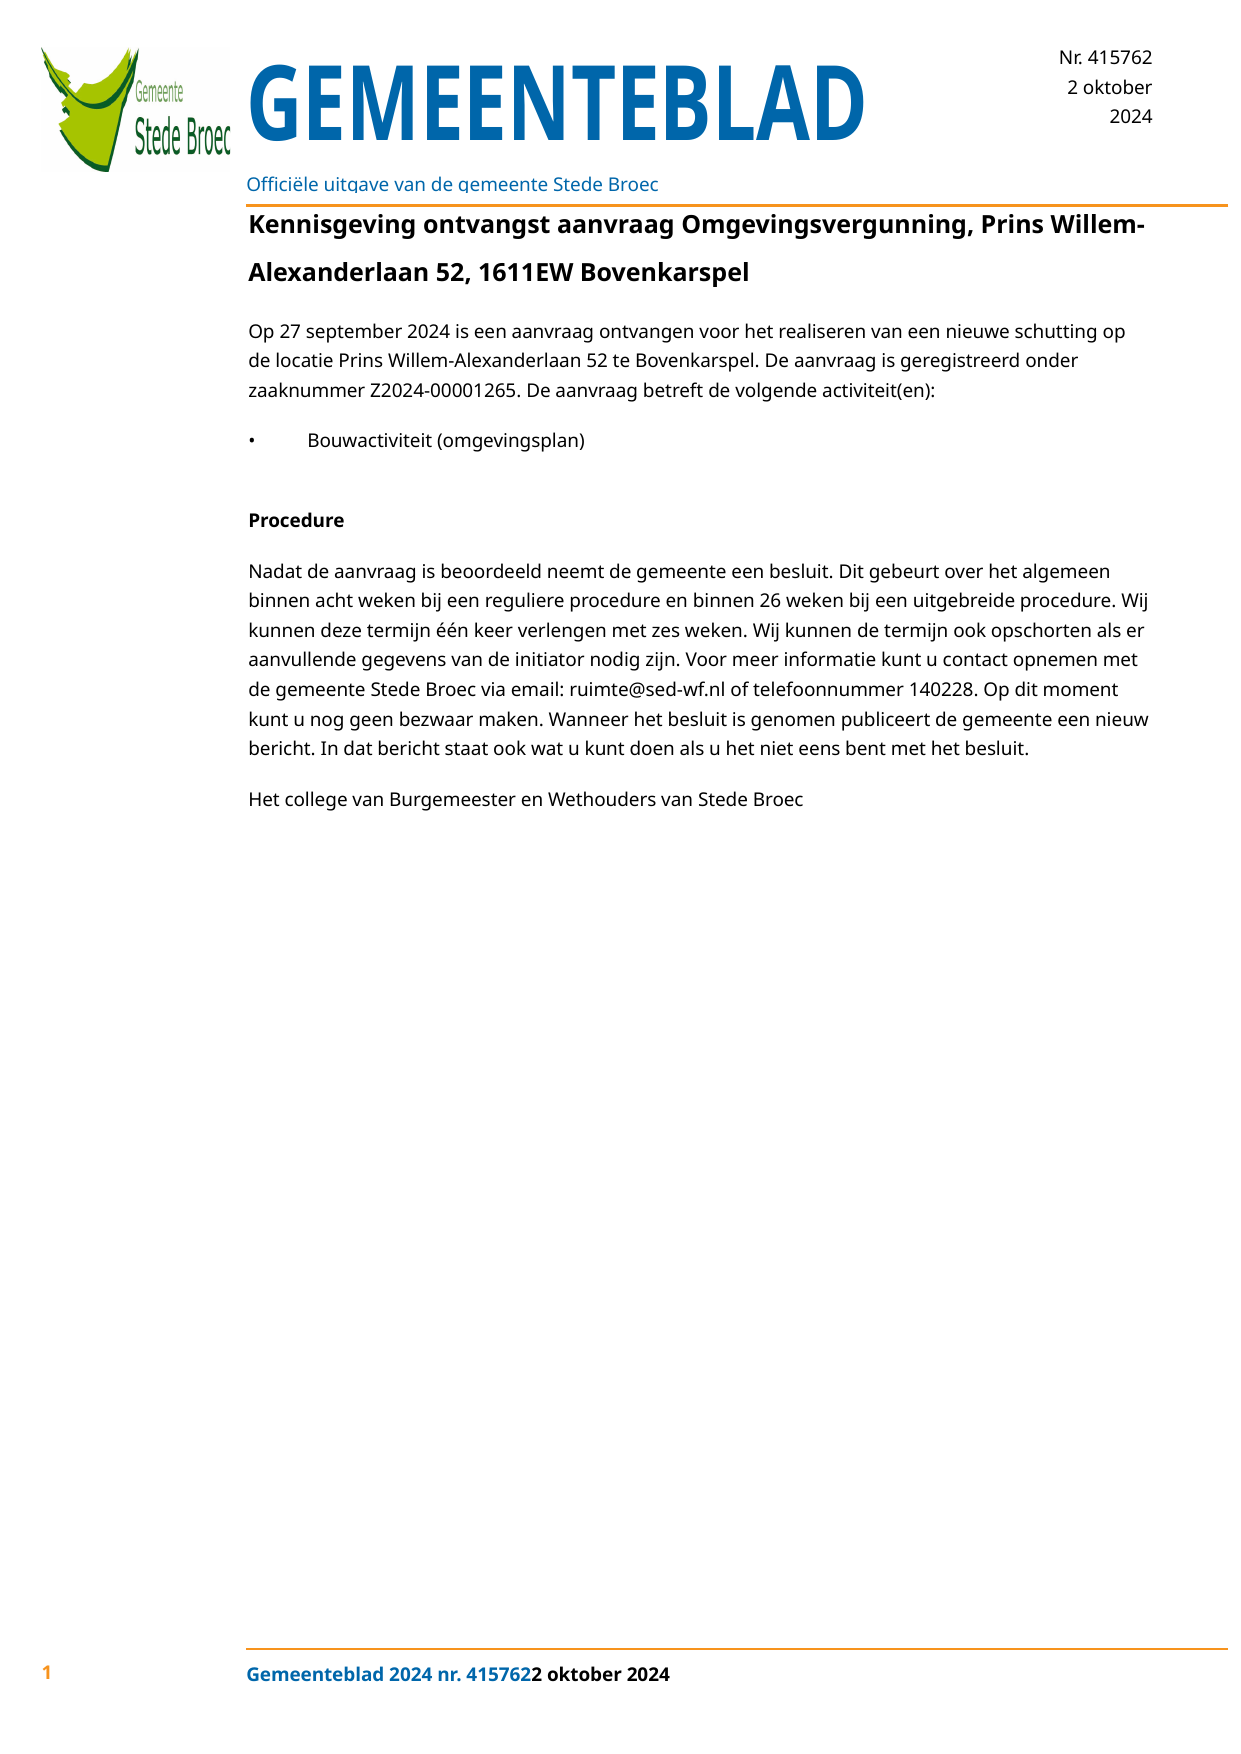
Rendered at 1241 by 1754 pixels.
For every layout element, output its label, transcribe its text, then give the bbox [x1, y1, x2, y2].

text Het college van Burgemeester en Wethouders van Stede Broec [248, 786, 1152, 812]
picture [41, 47, 231, 172]
text Nadat de aanvraag is beoordeeld neemt de gemeente een besluit. Dit gebeurt over het algemeen binnen acht weken bij een reguliere procedure en binnen 26 weken bij een uitgebreide procedure. Wij kunnen deze termijn één keer verlengen met zes weken. Wij kunnen de termijn ook opschorten als er aanvullende gegevens van de initiator nodig zijn. Voor meer informatie kunt u contact opnemen met de gemeente Stede Broec via email: ruimte@sed-wf.nl of telefoonnummer 140228. Op dit moment kunt u nog geen bezwaar maken. Wanneer het besluit is genomen publiceert de gemeente een nieuw bericht. In dat bericht staat ook wat u kunt doen als u het niet eens bent met het besluit. [248, 558, 1152, 761]
text Op 27 september 2024 is een aanvraag ontvangen voor het realiseren van een nieuwe schutting op de locatie Prins Willem-Alexanderlaan 52 te Bovenkarspel. De aanvraag is geregistreerd onder zaaknummer Z2024-00001265. De aanvraag betreft de volgende activiteit(en): [248, 318, 1152, 403]
text Procedure [248, 507, 1152, 533]
list Bouwactiviteit (omgevingsplan) [248, 427, 1152, 453]
text Kennisgeving ontvangst aanvraag Omgevingsvergunning, Prins Willem-Alexanderlaan 52, 1611EW Bovenkarspel [248, 207, 1152, 288]
